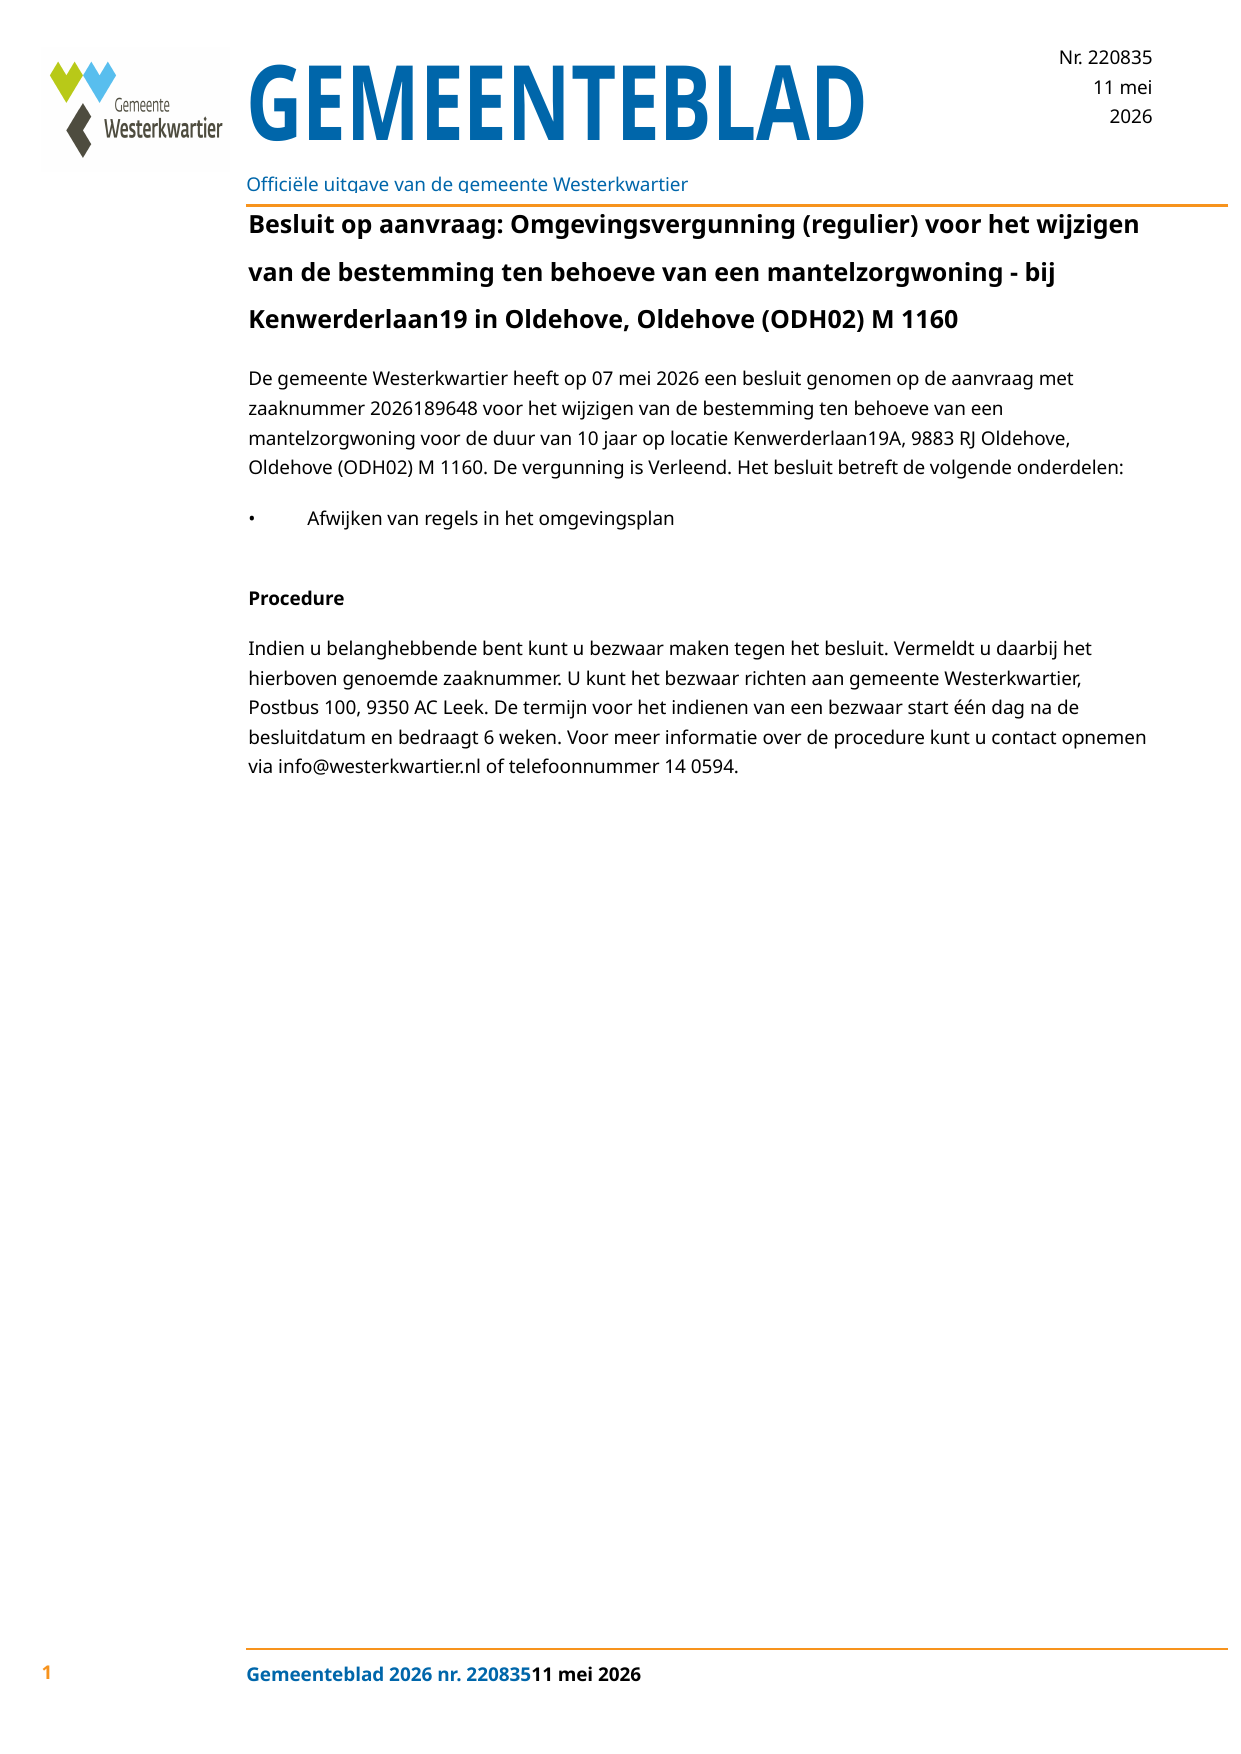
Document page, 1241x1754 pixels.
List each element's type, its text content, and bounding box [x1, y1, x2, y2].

text Procedure [248, 585, 1152, 610]
picture [41, 47, 231, 172]
text Indien u belanghebbende bent kunt u bezwaar maken tegen het besluit. Vermeldt u daarbij het hierboven genoemde zaaknummer. U kunt het bezwaar richten aan gemeente Westerkwartier, Postbus 100, 9350 AC Leek. De termijn voor het indienen van een bezwaar start één dag na de besluitdatum en bedraagt 6 weken. Voor meer informatie over de procedure kunt u contact opnemen via info@westerkwartier.nl of telefoonnummer 14 0594. [248, 635, 1152, 779]
list Afwijken van regels in het omgevingsplan [248, 505, 1152, 530]
text De gemeente Westerkwartier heeft op 07 mei 2026 een besluit genomen op de aanvraag met zaaknummer 2026189648 voor het wijzigen van de bestemming ten behoeve van een mantelzorgwoning voor de duur van 10 jaar op locatie Kenwerderlaan19A, 9883 RJ Oldehove, Oldehove (ODH02) M 1160. De vergunning is Verleend. Het besluit betreft de volgende onderdelen: [248, 366, 1152, 480]
text Besluit op aanvraag: Omgevingsvergunning (regulier) voor het wijzigen van de bestemming ten behoeve van een mantelzorgwoning - bij Kenwerderlaan19 in Oldehove, Oldehove (ODH02) M 1160 [248, 207, 1152, 336]
